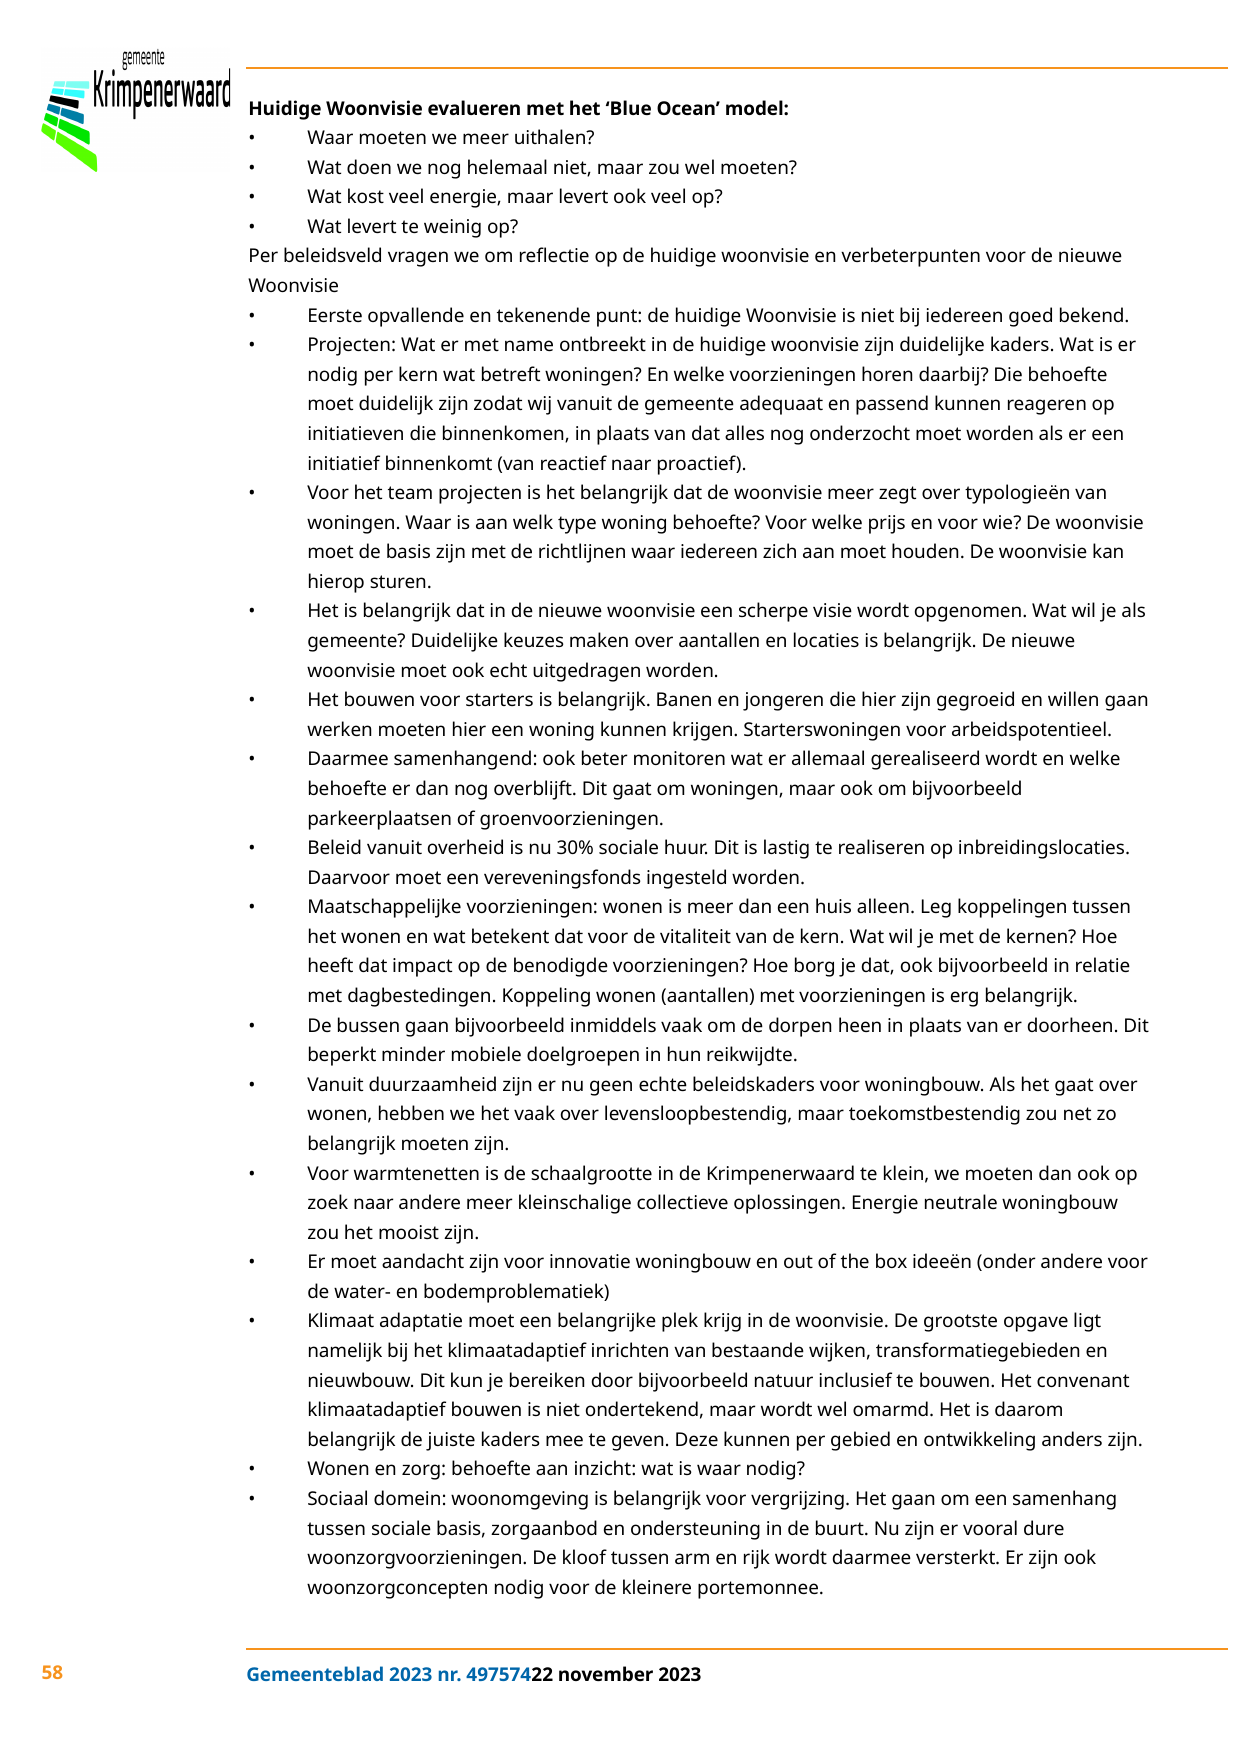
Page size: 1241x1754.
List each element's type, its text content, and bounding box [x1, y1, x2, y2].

text Huidige Woonvisie evalueren met het ‘Blue Ocean’ model: [248, 95, 1152, 121]
list Er moet aandacht zijn voor innovatie woningbouw en out of the box ideeën (onder andere voor de water- en bodemproblematiek) [248, 1248, 1152, 1304]
picture [41, 47, 231, 172]
list Voor warmtenetten is de schaalgrootte in de Krimpenerwaard te klein, we moeten dan ook op zoek naar andere meer kleinschalige collectieve oplossingen. Energie neutrale woningbouw zou het mooist zijn. [248, 1160, 1152, 1245]
list Wonen en zorg: behoefte aan inzicht: wat is waar nodig? [248, 1456, 1152, 1481]
text Per beleidsveld vragen we om reflectie op de huidige woonvisie en verbeterpunten voor de nieuwe Woonvisie [248, 243, 1152, 298]
list Klimaat adaptatie moet een belangrijke plek krijg in de woonvisie. De grootste opgave ligt namelijk bij het klimaatadaptief inrichten van bestaande wijken, transformatiegebieden en nieuwbouw. Dit kun je bereiken door bijvoorbeeld natuur inclusief te bouwen. Het convenant klimaatadaptief bouwen is niet ondertekend, maar wordt wel omarmd. Het is daarom belangrijk de juiste kaders mee te geven. Deze kunnen per gebied en ontwikkeling anders zijn. [248, 1308, 1152, 1452]
list Daarmee samenhangend: ook beter monitoren wat er allemaal gerealiseerd wordt en welke behoefte er dan nog overblijft. Dit gaat om woningen, maar ook om bijvoorbeeld parkeerplaatsen of groenvoorzieningen. [248, 746, 1152, 831]
list Het is belangrijk dat in de nieuwe woonvisie een scherpe visie wordt opgenomen. Wat wil je als gemeente? Duidelijke keuzes maken over aantallen en locaties is belangrijk. De nieuwe woonvisie moet ook echt uitgedragen worden. [248, 598, 1152, 683]
list Eerste opvallende en tekenende punt: de huidige Woonvisie is niet bij iedereen goed bekend. [248, 302, 1152, 328]
list Projecten: Wat er met name ontbreekt in de huidige woonvisie zijn duidelijke kaders. Wat is er nodig per kern wat betreft woningen? En welke voorzieningen horen daarbij? Die behoefte moet duidelijk zijn zodat wij vanuit de gemeente adequaat en passend kunnen reageren op initiatieven die binnenkomen, in plaats van dat alles nog onderzocht moet worden als er een initiatief binnenkomt (van reactief naar proactief). [248, 331, 1152, 476]
list De bussen gaan bijvoorbeeld inmiddels vaak om de dorpen heen in plaats van er doorheen. Dit beperkt minder mobiele doelgroepen in hun reikwijdte. [248, 1012, 1152, 1067]
list Sociaal domein: woonomgeving is belangrijk voor vergrijzing. Het gaan om een samenhang tussen sociale basis, zorgaanbod en ondersteuning in de buurt. Nu zijn er vooral dure woonzorgvoorzieningen. De kloof tussen arm en rijk wordt daarmee versterkt. Er zijn ook woonzorgconcepten nodig voor de kleinere portemonnee. [248, 1485, 1152, 1600]
list Wat kost veel energie, maar levert ook veel op? [248, 183, 1152, 209]
list Beleid vanuit overheid is nu 30% sociale huur. Dit is lastig te realiseren op inbreidingslocaties. Daarvoor moet een vereveningsfonds ingesteld worden. [248, 834, 1152, 890]
list Het bouwen voor starters is belangrijk. Banen en jongeren die hier zijn gegroeid en willen gaan werken moeten hier een woning kunnen krijgen. Starterswoningen voor arbeidspotentieel. [248, 686, 1152, 742]
list Maatschappelijke voorzieningen: wonen is meer dan een huis alleen. Leg koppelingen tussen het wonen en wat betekent dat voor de vitaliteit van de kern. Wat wil je met de kernen? Hoe heeft dat impact op de benodigde voorzieningen? Hoe borg je dat, ook bijvoorbeeld in relatie met dagbestedingen. Koppeling wonen (aantallen) met voorzieningen is erg belangrijk. [248, 893, 1152, 1008]
list Waar moeten we meer uithalen? [248, 124, 1152, 150]
list Wat doen we nog helemaal niet, maar zou wel moeten? [248, 154, 1152, 180]
list Voor het team projecten is het belangrijk dat de woonvisie meer zegt over typologieën van woningen. Waar is aan welk type woning behoefte? Voor welke prijs en voor wie? De woonvisie moet de basis zijn met de richtlijnen waar iedereen zich aan moet houden. De woonvisie kan hierop sturen. [248, 479, 1152, 594]
list Wat levert te weinig op? [248, 213, 1152, 239]
list Vanuit duurzaamheid zijn er nu geen echte beleidskaders voor woningbouw. Als het gaat over wonen, hebben we het vaak over levensloopbestendig, maar toekomstbestendig zou net zo belangrijk moeten zijn. [248, 1071, 1152, 1156]
